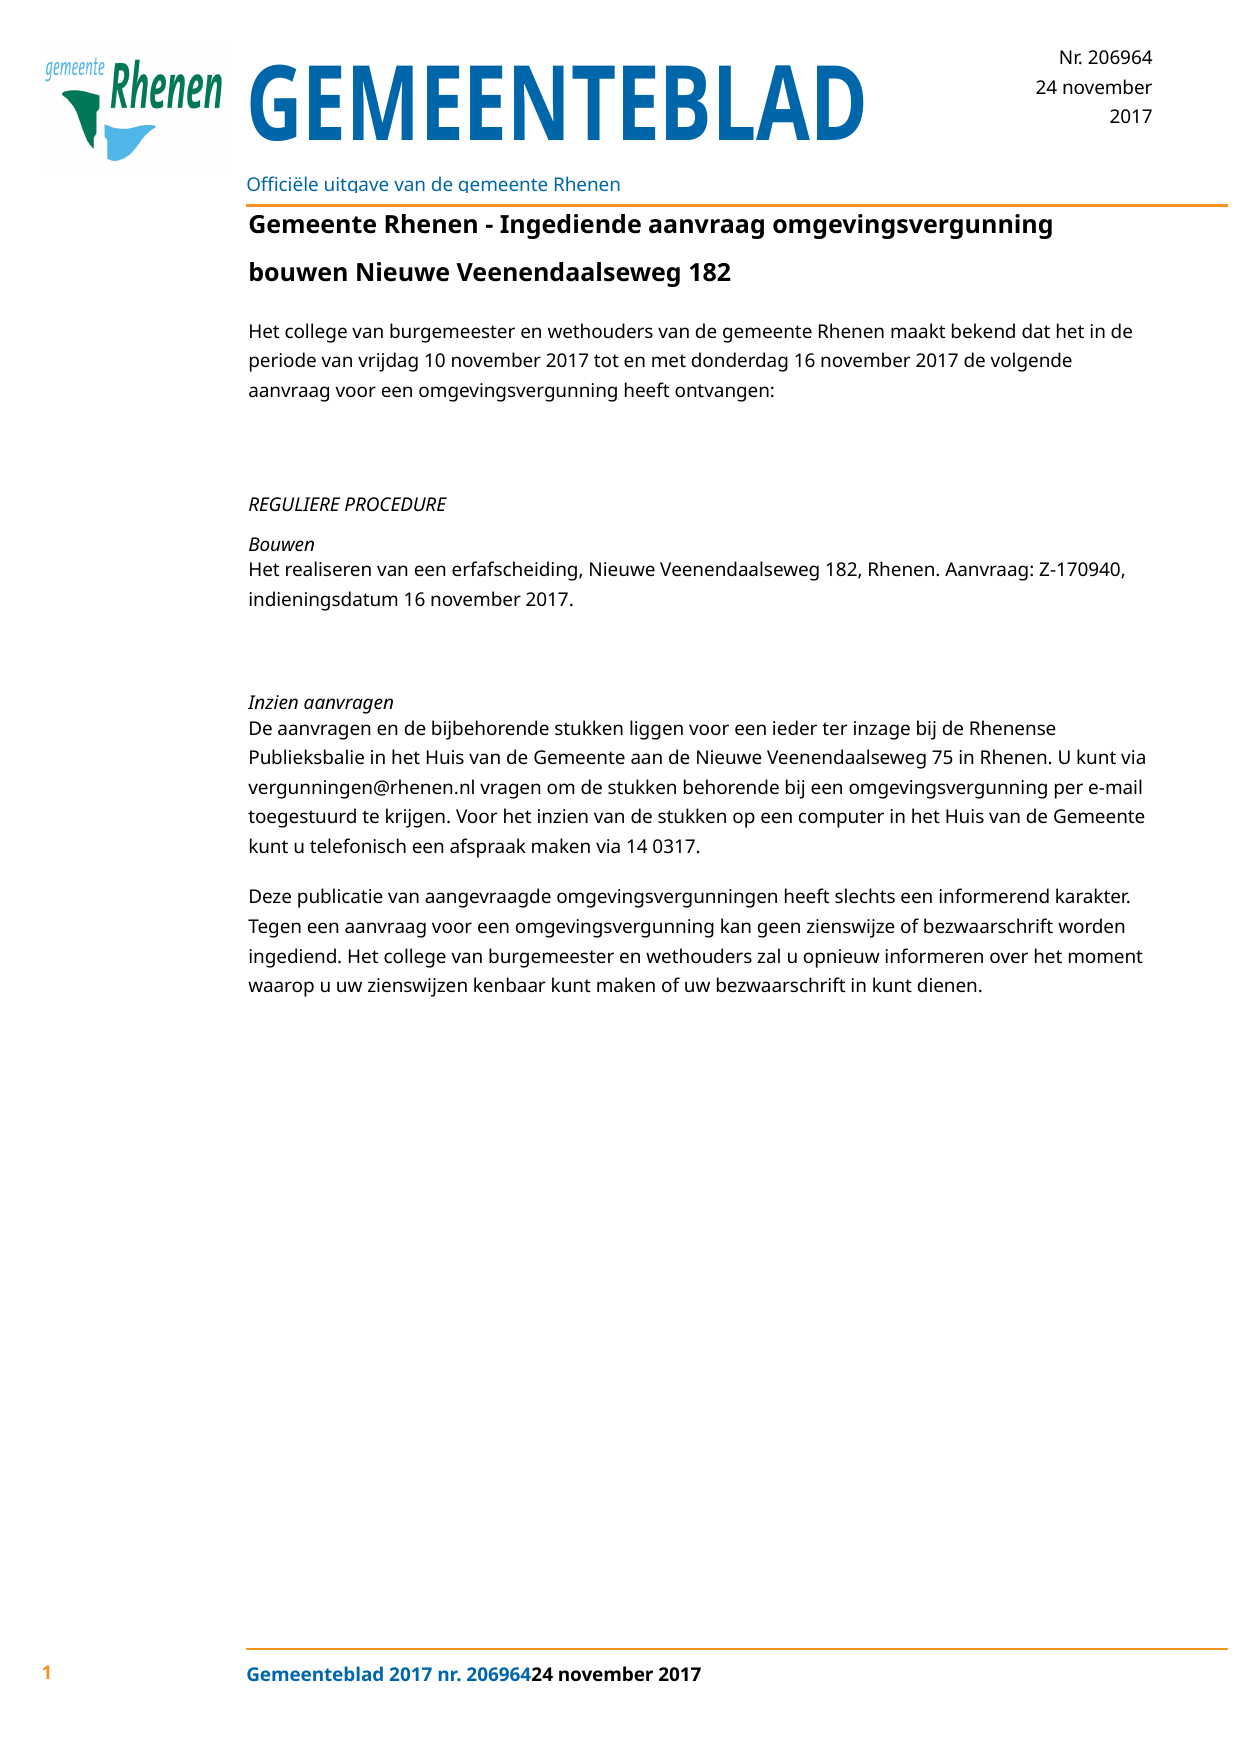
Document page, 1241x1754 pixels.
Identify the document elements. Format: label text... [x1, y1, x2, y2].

text Deze publicatie van aangevraagde omgevingsvergunningen heeft slechts een informerend karakter. Tegen een aanvraag voor een omgevingsvergunning kan geen zienswijze of bezwaarschrift worden ingediend. Het college van burgemeester en wethouders zal u opnieuw informeren over het moment waarop u uw zienswijzen kenbaar kunt maken of uw bezwaarschrift in kunt dienen. [248, 884, 1152, 998]
text Het realiseren van een erfafscheiding, Nieuwe Veenendaalseweg 182, Rhenen. Aanvraag: Z-170940, indieningsdatum 16 november 2017. [248, 556, 1152, 612]
text Het college van burgemeester en wethouders van de gemeente Rhenen maakt bekend dat het in de periode van vrijdag 10 november 2017 tot en met donderdag 16 november 2017 de volgende aanvraag voor een omgevingsvergunning heeft ontvangen: [248, 318, 1152, 403]
text De aanvragen en de bijbehorende stukken liggen voor een ieder ter inzage bij de Rhenense Publieksbalie in het Huis van de Gemeente aan de Nieuwe Veenendaalseweg 75 in Rhenen. U kunt via vergunningen@rhenen.nl vragen om de stukken behorende bij een omgevingsvergunning per e-mail toegestuurd te krijgen. Voor het inzien van de stukken op een computer in het Huis van de Gemeente kunt u telefonisch een afspraak maken via 14 0317. [248, 715, 1152, 859]
text Bouwen [248, 531, 1152, 556]
text Inzien aanvragen [248, 689, 1152, 715]
text REGULIERE PROCEDURE [248, 491, 1152, 517]
text Gemeente Rhenen - Ingediende aanvraag omgevingsvergunning bouwen Nieuwe Veenendaalseweg 182 [248, 207, 1152, 288]
picture [41, 47, 231, 172]
